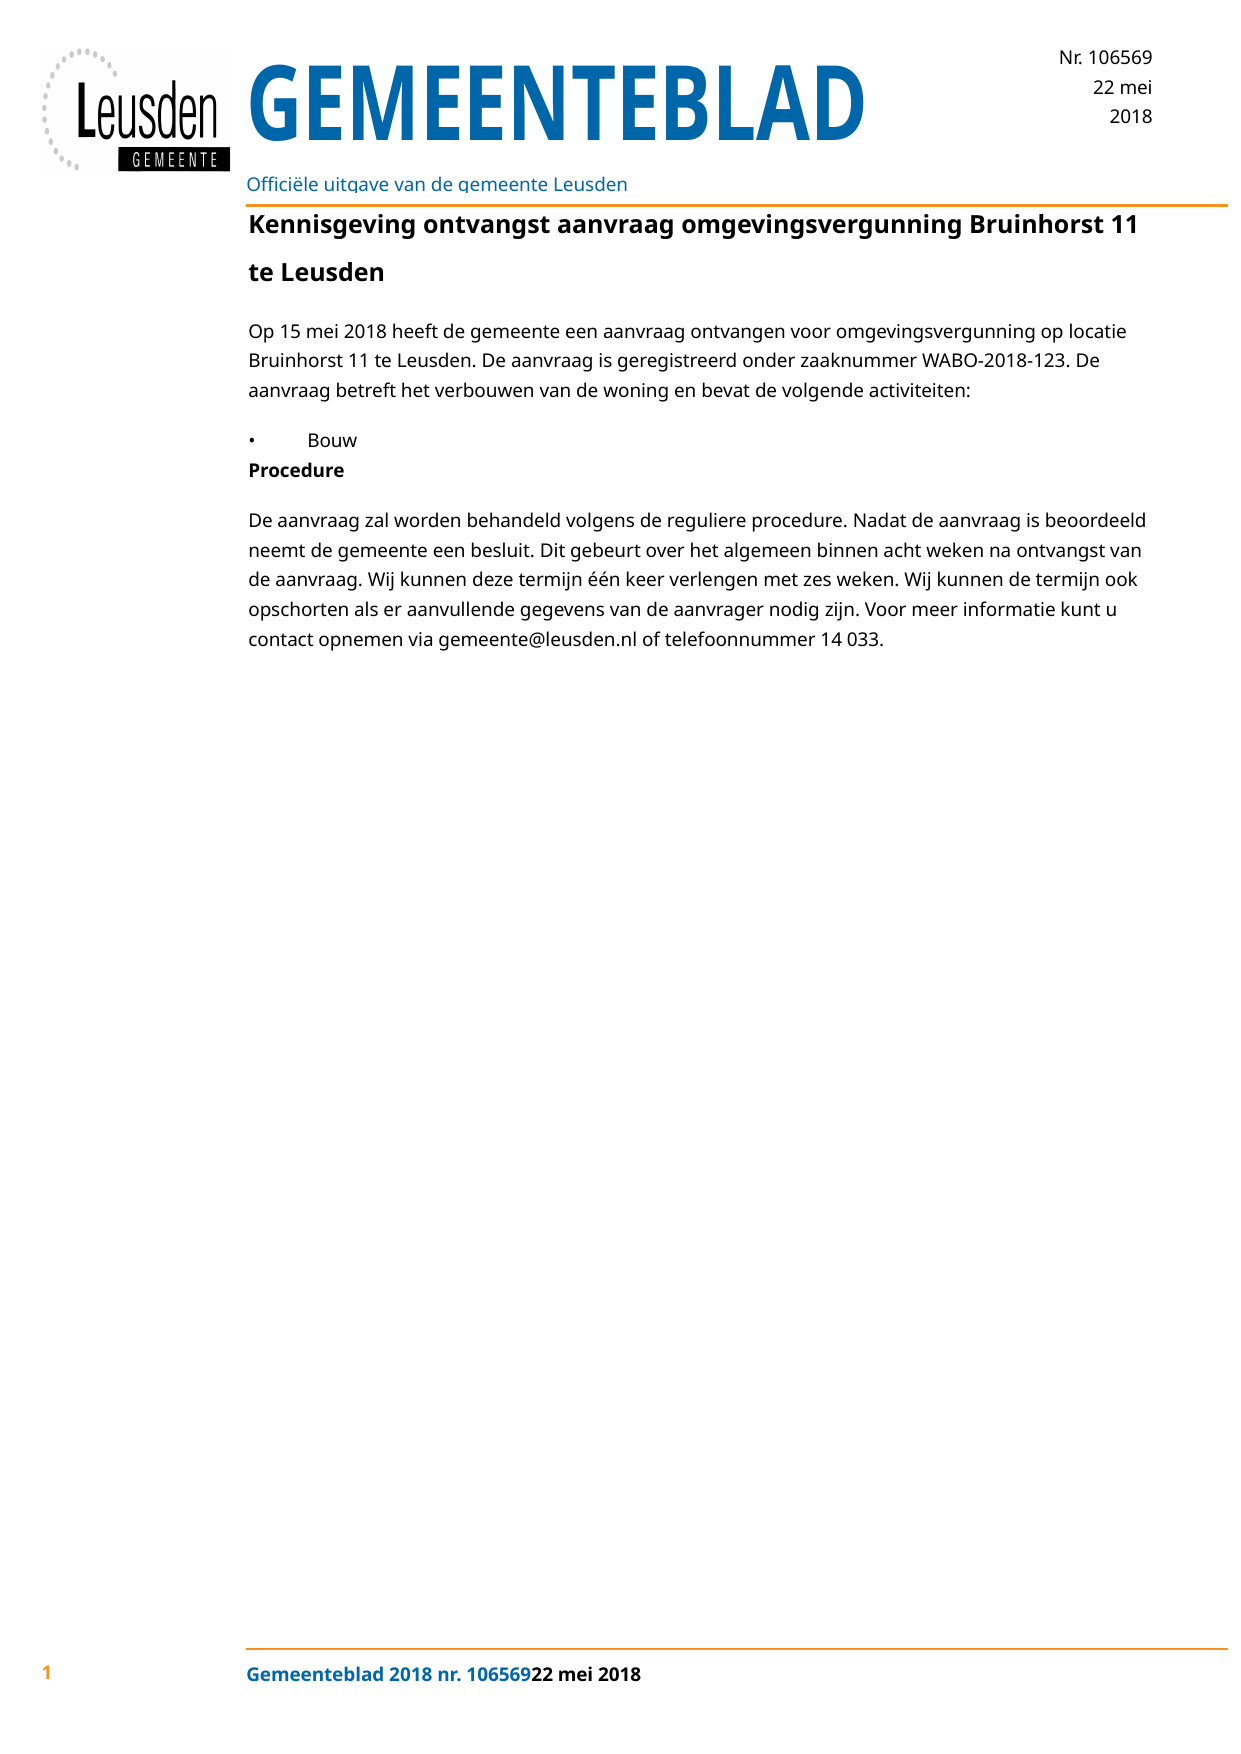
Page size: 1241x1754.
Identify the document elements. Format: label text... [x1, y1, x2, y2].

picture [41, 47, 231, 172]
list Bouw [248, 427, 1152, 453]
text Kennisgeving ontvangst aanvraag omgevingsvergunning Bruinhorst 11 te Leusden [248, 207, 1152, 288]
text De aanvraag zal worden behandeld volgens de reguliere procedure. Nadat de aanvraag is beoordeeld neemt de gemeente een besluit. Dit gebeurt over het algemeen binnen acht weken na ontvangst van de aanvraag. Wij kunnen deze termijn één keer verlengen met zes weken. Wij kunnen de termijn ook opschorten als er aanvullende gegevens van de aanvrager nodig zijn. Voor meer informatie kunt u contact opnemen via gemeente@leusden.nl of telefoonnummer 14 033. [248, 507, 1152, 652]
text Op 15 mei 2018 heeft de gemeente een aanvraag ontvangen voor omgevingsvergunning op locatie Bruinhorst 11 te Leusden. De aanvraag is geregistreerd onder zaaknummer WABO-2018-123. De aanvraag betreft het verbouwen van de woning en bevat de volgende activiteiten: [248, 318, 1152, 403]
text Procedure [248, 457, 1152, 483]
